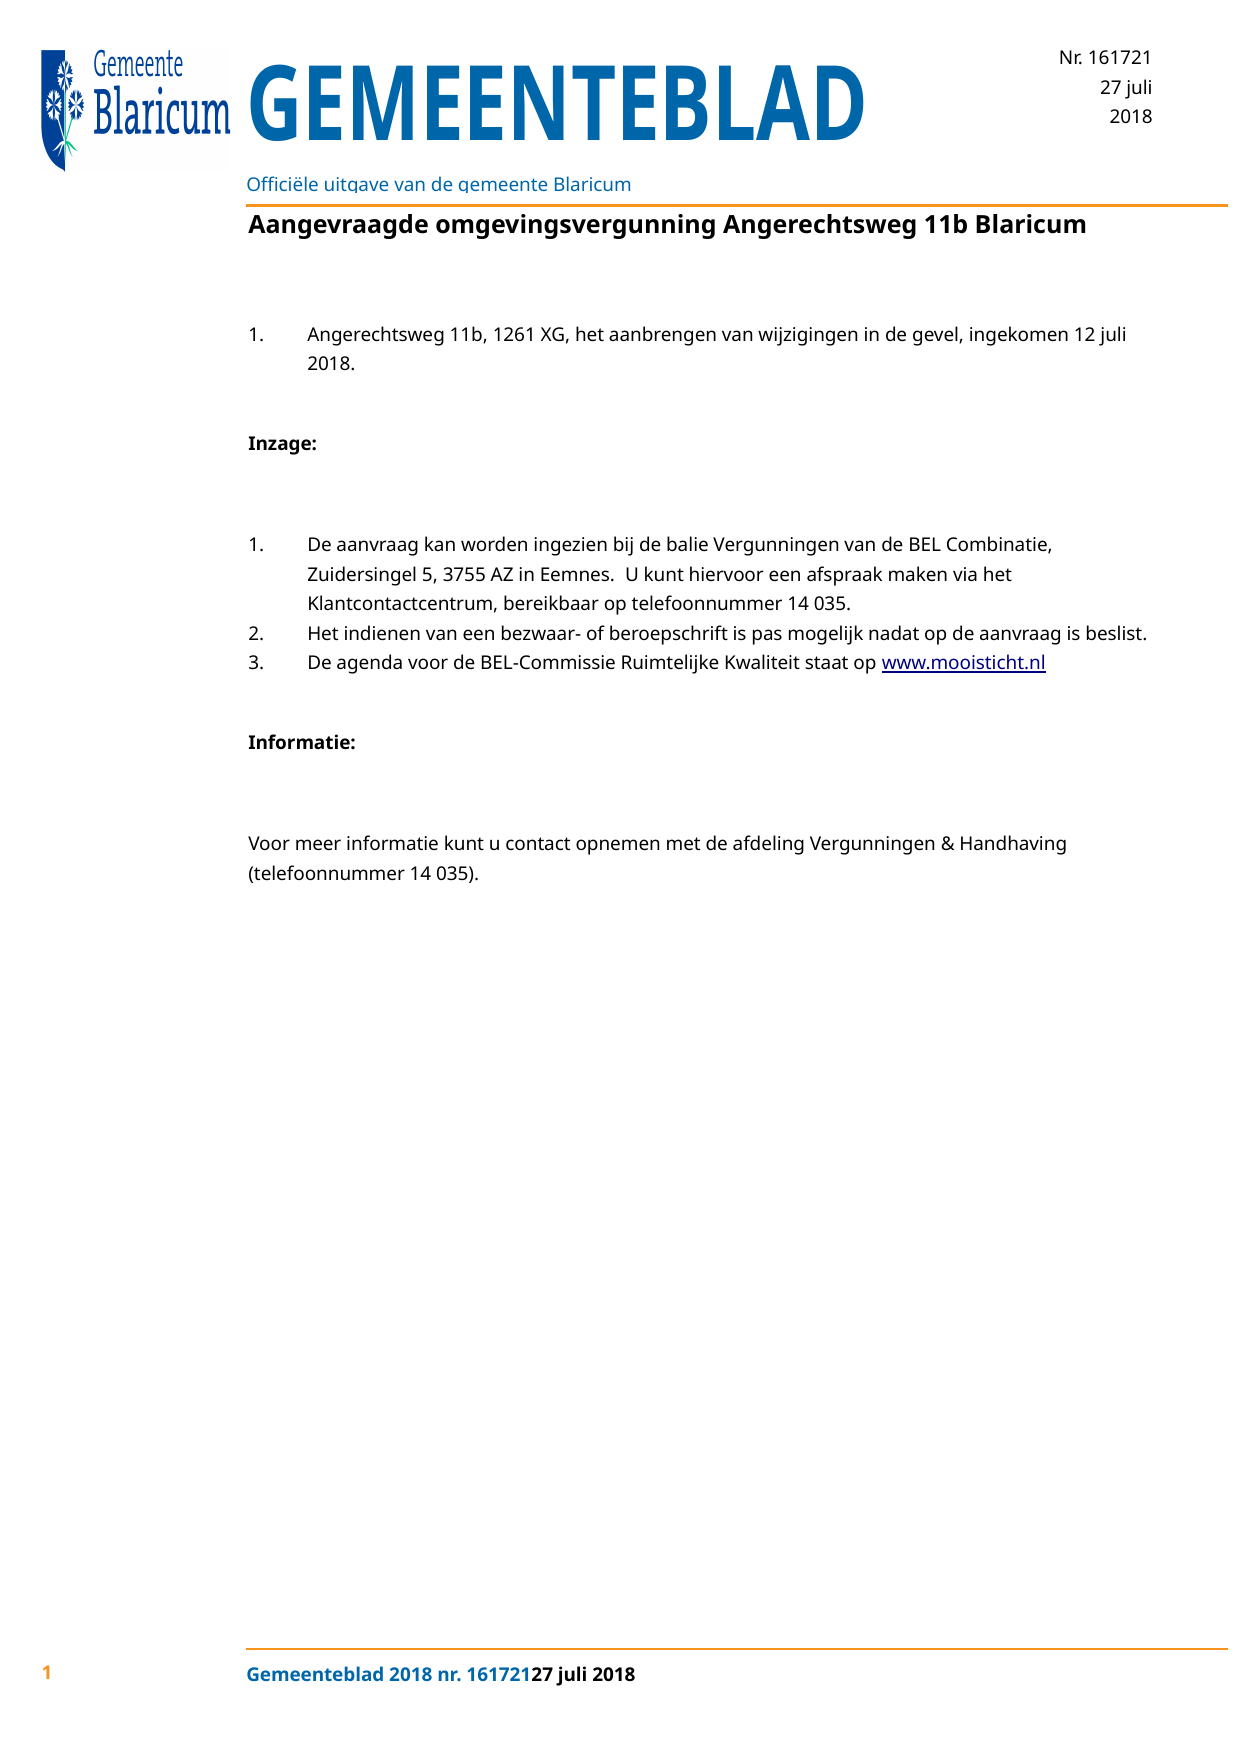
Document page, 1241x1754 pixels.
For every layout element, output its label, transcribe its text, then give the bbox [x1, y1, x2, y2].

list De agenda voor de BEL-Commissie Ruimtelijke Kwaliteit staat op www.mooisticht.nl [248, 649, 1152, 675]
text Aangevraagde omgevingsvergunning Angerechtsweg 11b Blaricum [248, 207, 1152, 241]
list Het indienen van een bezwaar- of beroepschrift is pas mogelijk nadat op de aanvraag is beslist. [248, 620, 1152, 646]
text Informatie: [248, 729, 1152, 755]
text Voor meer informatie kunt u contact opnemen met de afdeling Vergunningen & Handhaving (telefoonnummer 14 035). [248, 830, 1152, 886]
picture [41, 47, 231, 172]
text Inzage: [248, 430, 1152, 456]
list De aanvraag kan worden ingezien bij de balie Vergunningen van de BEL Combinatie, Zuidersingel 5, 3755 AZ in Eemnes. U kunt hiervoor een afspraak maken via het Klantcontactcentrum, bereikbaar op telefoonnummer 14 035. [248, 531, 1152, 616]
list Angerechtsweg 11b, 1261 XG, het aanbrengen van wijzigingen in de gevel, ingekomen 12 juli 2018. [248, 321, 1152, 376]
